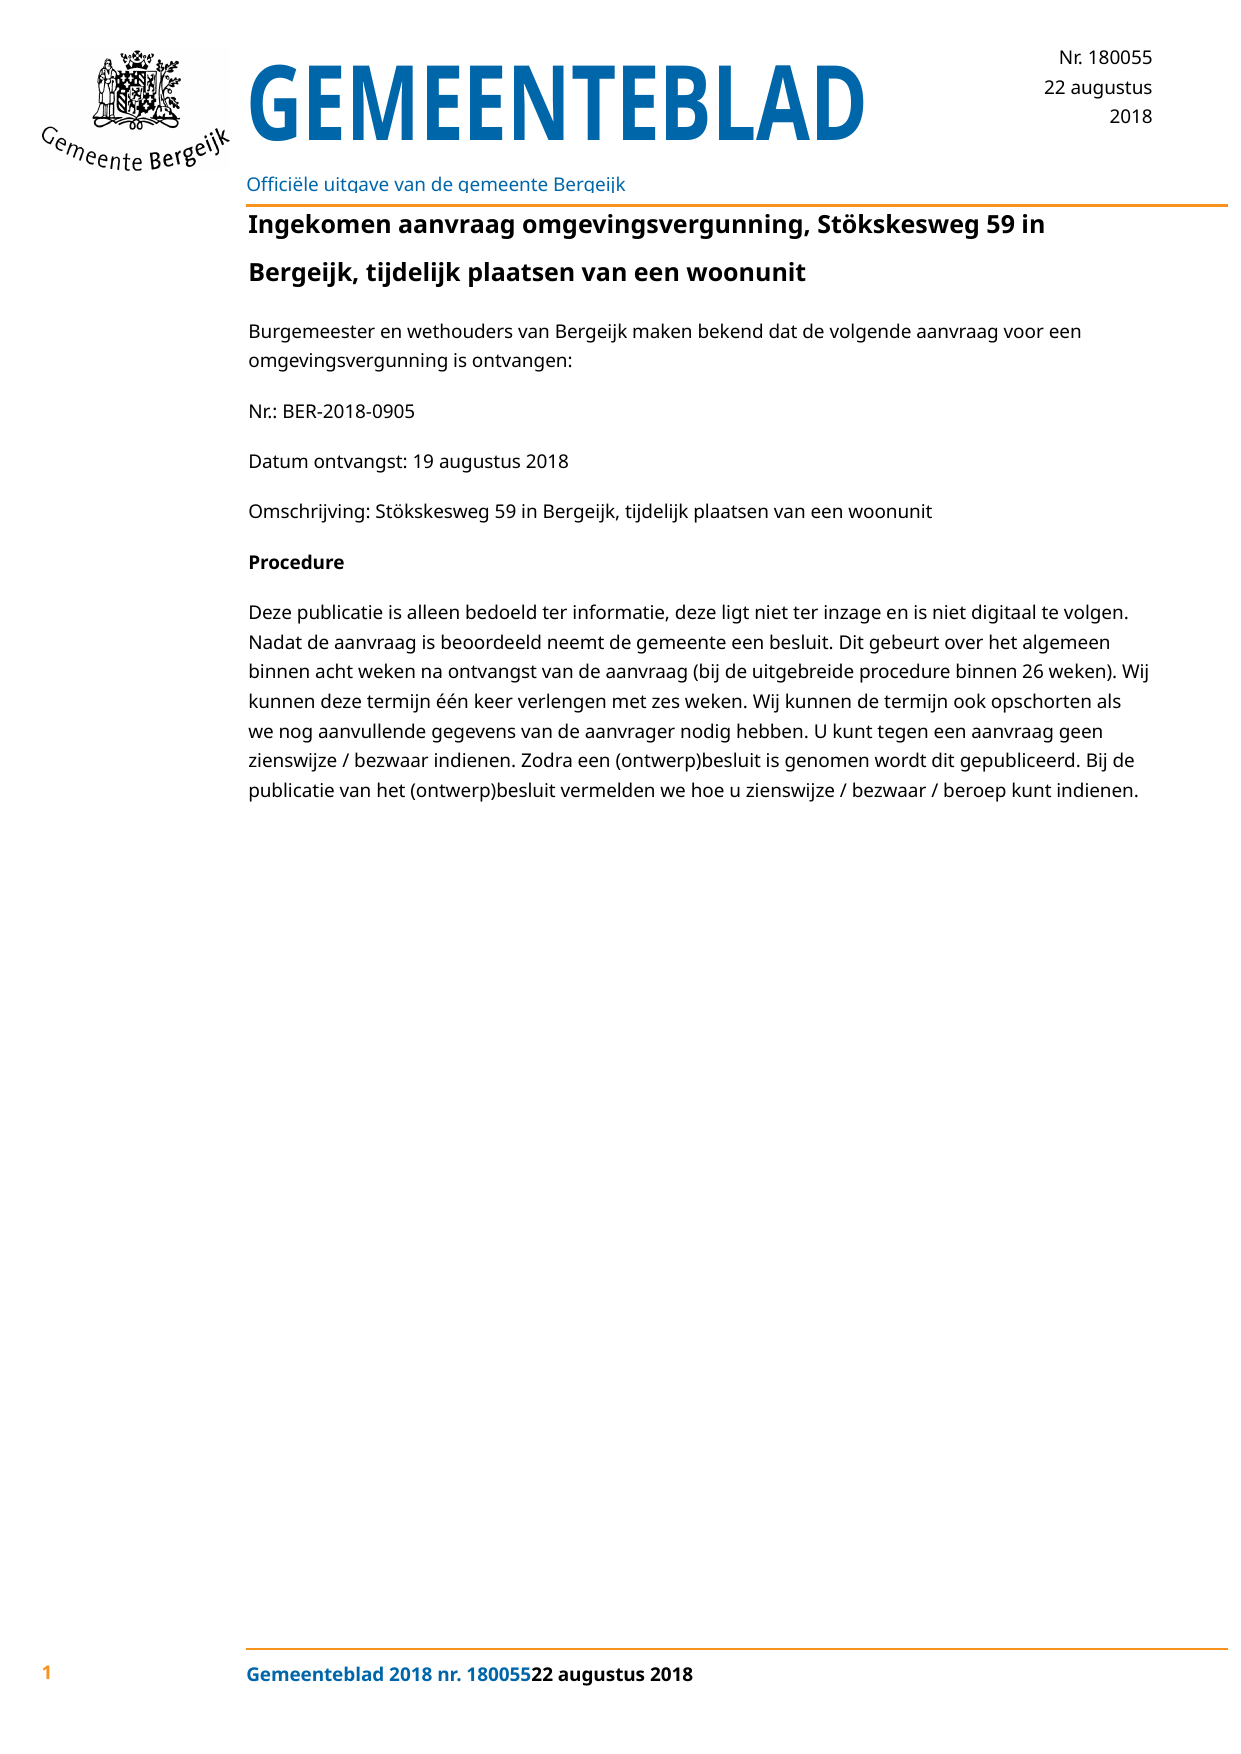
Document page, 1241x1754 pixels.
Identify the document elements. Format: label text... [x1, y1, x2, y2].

text Procedure [248, 549, 1152, 575]
text Burgemeester en wethouders van Bergeijk maken bekend dat de volgende aanvraag voor een omgevingsvergunning is ontvangen: [248, 318, 1152, 373]
text Nr.: BER-2018-0905 [248, 398, 1152, 424]
text Omschrijving: Stökskesweg 59 in Bergeijk, tijdelijk plaatsen van een woonunit [248, 499, 1152, 524]
text Ingekomen aanvraag omgevingsvergunning, Stökskesweg 59 in Bergeijk, tijdelijk plaatsen van een woonunit [248, 207, 1152, 288]
picture [41, 47, 231, 172]
text Deze publicatie is alleen bedoeld ter informatie, deze ligt niet ter inzage en is niet digitaal te volgen. Nadat de aanvraag is beoordeeld neemt de gemeente een besluit. Dit gebeurt over het algemeen binnen acht weken na ontvangst van de aanvraag (bij de uitgebreide procedure binnen 26 weken). Wij kunnen deze termijn één keer verlengen met zes weken. Wij kunnen de termijn ook opschorten als we nog aanvullende gegevens van de aanvrager nodig hebben. U kunt tegen een aanvraag geen zienswijze / bezwaar indienen. Zodra een (ontwerp)besluit is genomen wordt dit gepubliceerd. Bij de publicatie van het (ontwerp)besluit vermelden we hoe u zienswijze / bezwaar / beroep kunt indienen. [248, 599, 1152, 803]
text Datum ontvangst: 19 augustus 2018 [248, 448, 1152, 474]
